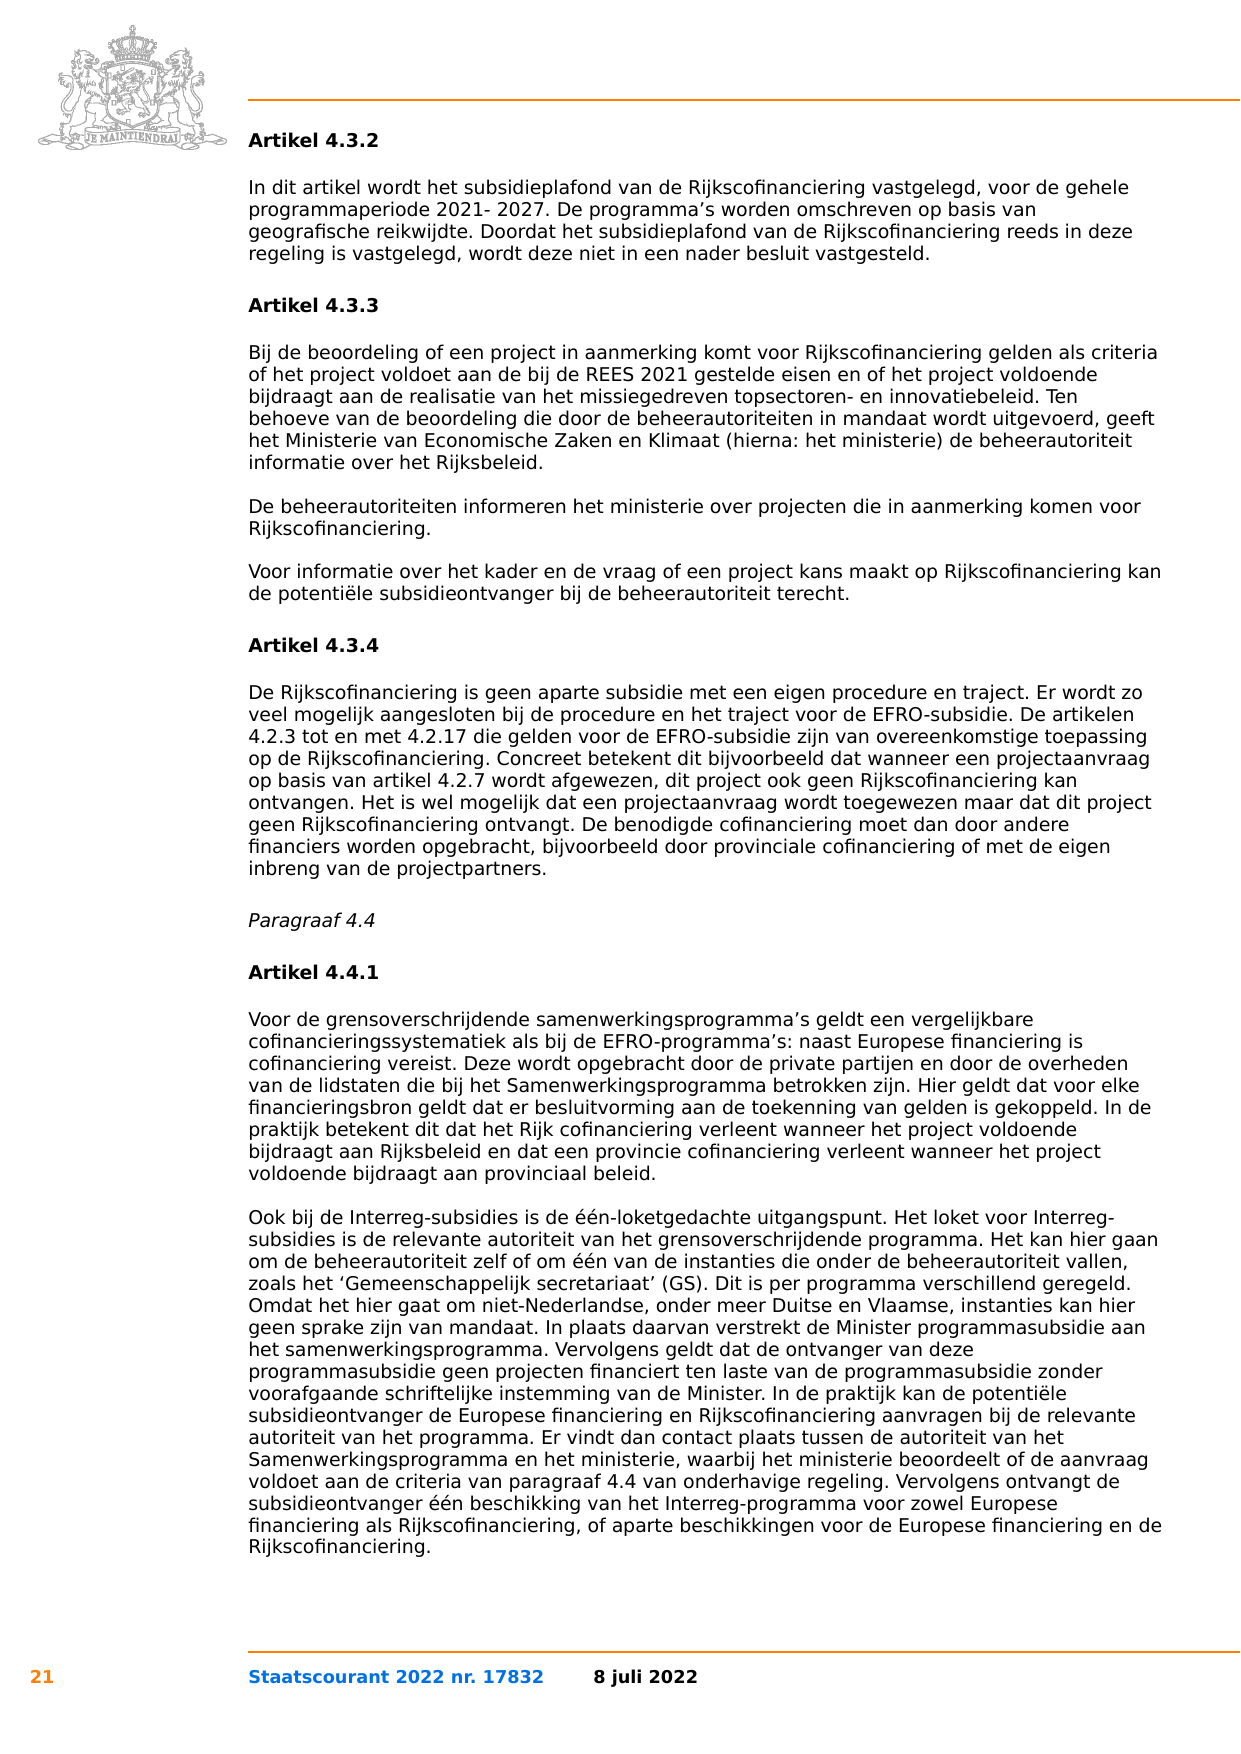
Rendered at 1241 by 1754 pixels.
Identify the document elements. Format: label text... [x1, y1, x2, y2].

text Ook bij de Interreg-subsidies is de één-loketgedachte uitgangspunt. Het loket voor Interreg-subsidies is de relevante autoriteit van het grensoverschrijdende programma. Het kan hier gaan om de beheerautoriteit zelf of om één van de instanties die onder de beheerautoriteit vallen, zoals het ‘Gemeenschappelijk secretariaat’ (GS). Dit is per programma verschillend geregeld. Omdat het hier gaat om niet-Nederlandse, onder meer Duitse en Vlaamse, instanties kan hier geen sprake zijn van mandaat. In plaats daarvan verstrekt de Minister programmasubsidie aan het samenwerkingsprogramma. Vervolgens geldt dat de ontvanger van deze programmasubsidie geen projecten financiert ten laste van de programmasubsidie zonder voorafgaande schriftelijke instemming van de Minister. In de praktijk kan de potentiële subsidieontvanger de Europese financiering en Rijkscofinanciering aanvragen bij de relevante autoriteit van het programma. Er vindt dan contact plaats tussen de autoriteit van het Samenwerkingsprogramma en het ministerie, waarbij het ministerie beoordeelt of de aanvraag voldoet aan de criteria van paragraaf 4.4 van onderhavige regeling. Vervolgens ontvangt de subsidieontvanger één beschikking van het Interreg-programma voor zowel Europese financiering als Rijkscofinanciering, of aparte beschikkingen voor de Europese financiering en de Rijkscofinanciering. [248, 1207, 1163, 1558]
text Bij de beoordeling of een project in aanmerking komt voor Rijkscofinanciering gelden als criteria of het project voldoet aan de bij de REES 2021 gestelde eisen en of het project voldoende bijdraagt aan de realisatie van het missiegedreven topsectoren- en innovatiebeleid. Ten behoeve van de beoordeling die door de beheerautoriteiten in mandaat wordt uitgevoerd, geeft het Ministerie van Economische Zaken en Klimaat (hierna: het ministerie) de beheerautoriteit informatie over het Rijksbeleid. [248, 342, 1163, 474]
subtitle Artikel 4.3.4 [248, 635, 1163, 657]
subtitle Paragraaf 4.4 [248, 910, 1163, 932]
text Voor informatie over het kader en de vraag of een project kans maakt op Rijkscofinanciering kan de potentiële subsidieontvanger bij de beheerautoriteit terecht. [248, 561, 1163, 605]
subtitle Artikel 4.3.3 [248, 295, 1163, 317]
text De Rijkscofinanciering is geen aparte subsidie met een eigen procedure en traject. Er wordt zo veel mogelijk aangesloten bij de procedure en het traject voor de EFRO-subsidie. De artikelen 4.2.3 tot en met 4.2.17 die gelden voor de EFRO-subsidie zijn van overeenkomstige toepassing op de Rijkscofinanciering. Concreet betekent dit bijvoorbeeld dat wanneer een projectaanvraag op basis van artikel 4.2.7 wordt afgewezen, dit project ook geen Rijkscofinanciering kan ontvangen. Het is wel mogelijk dat een projectaanvraag wordt toegewezen maar dat dit project geen Rijkscofinanciering ontvangt. De benodigde cofinanciering moet dan door andere financiers worden opgebracht, bijvoorbeeld door provinciale cofinanciering of met de eigen inbreng van de projectpartners. [248, 682, 1163, 880]
subtitle Artikel 4.3.2 [248, 130, 1163, 152]
picture [38, 25, 227, 150]
text In dit artikel wordt het subsidieplafond van de Rijkscofinanciering vastgelegd, voor de gehele programmaperiode 2021- 2027. De programma’s worden omschreven op basis van geografische reikwijdte. Doordat het subsidieplafond van de Rijkscofinanciering reeds in deze regeling is vastgelegd, wordt deze niet in een nader besluit vastgesteld. [248, 177, 1163, 265]
text De beheerautoriteiten informeren het ministerie over projecten die in aanmerking komen voor Rijkscofinanciering. [248, 496, 1163, 539]
subtitle Artikel 4.4.1 [248, 962, 1163, 984]
text Voor de grensoverschrijdende samenwerkingsprogramma’s geldt een vergelijkbare cofinancieringssystematiek als bij de EFRO-programma’s: naast Europese financiering is cofinanciering vereist. Deze wordt opgebracht door de private partijen en door de overheden van de lidstaten die bij het Samenwerkingsprogramma betrokken zijn. Hier geldt dat voor elke financieringsbron geldt dat er besluitvorming aan de toekenning van gelden is gekoppeld. In de praktijk betekent dit dat het Rijk cofinanciering verleent wanneer het project voldoende bijdraagt aan Rijksbeleid en dat een provincie cofinanciering verleent wanneer het project voldoende bijdraagt aan provinciaal beleid. [248, 1009, 1163, 1185]
